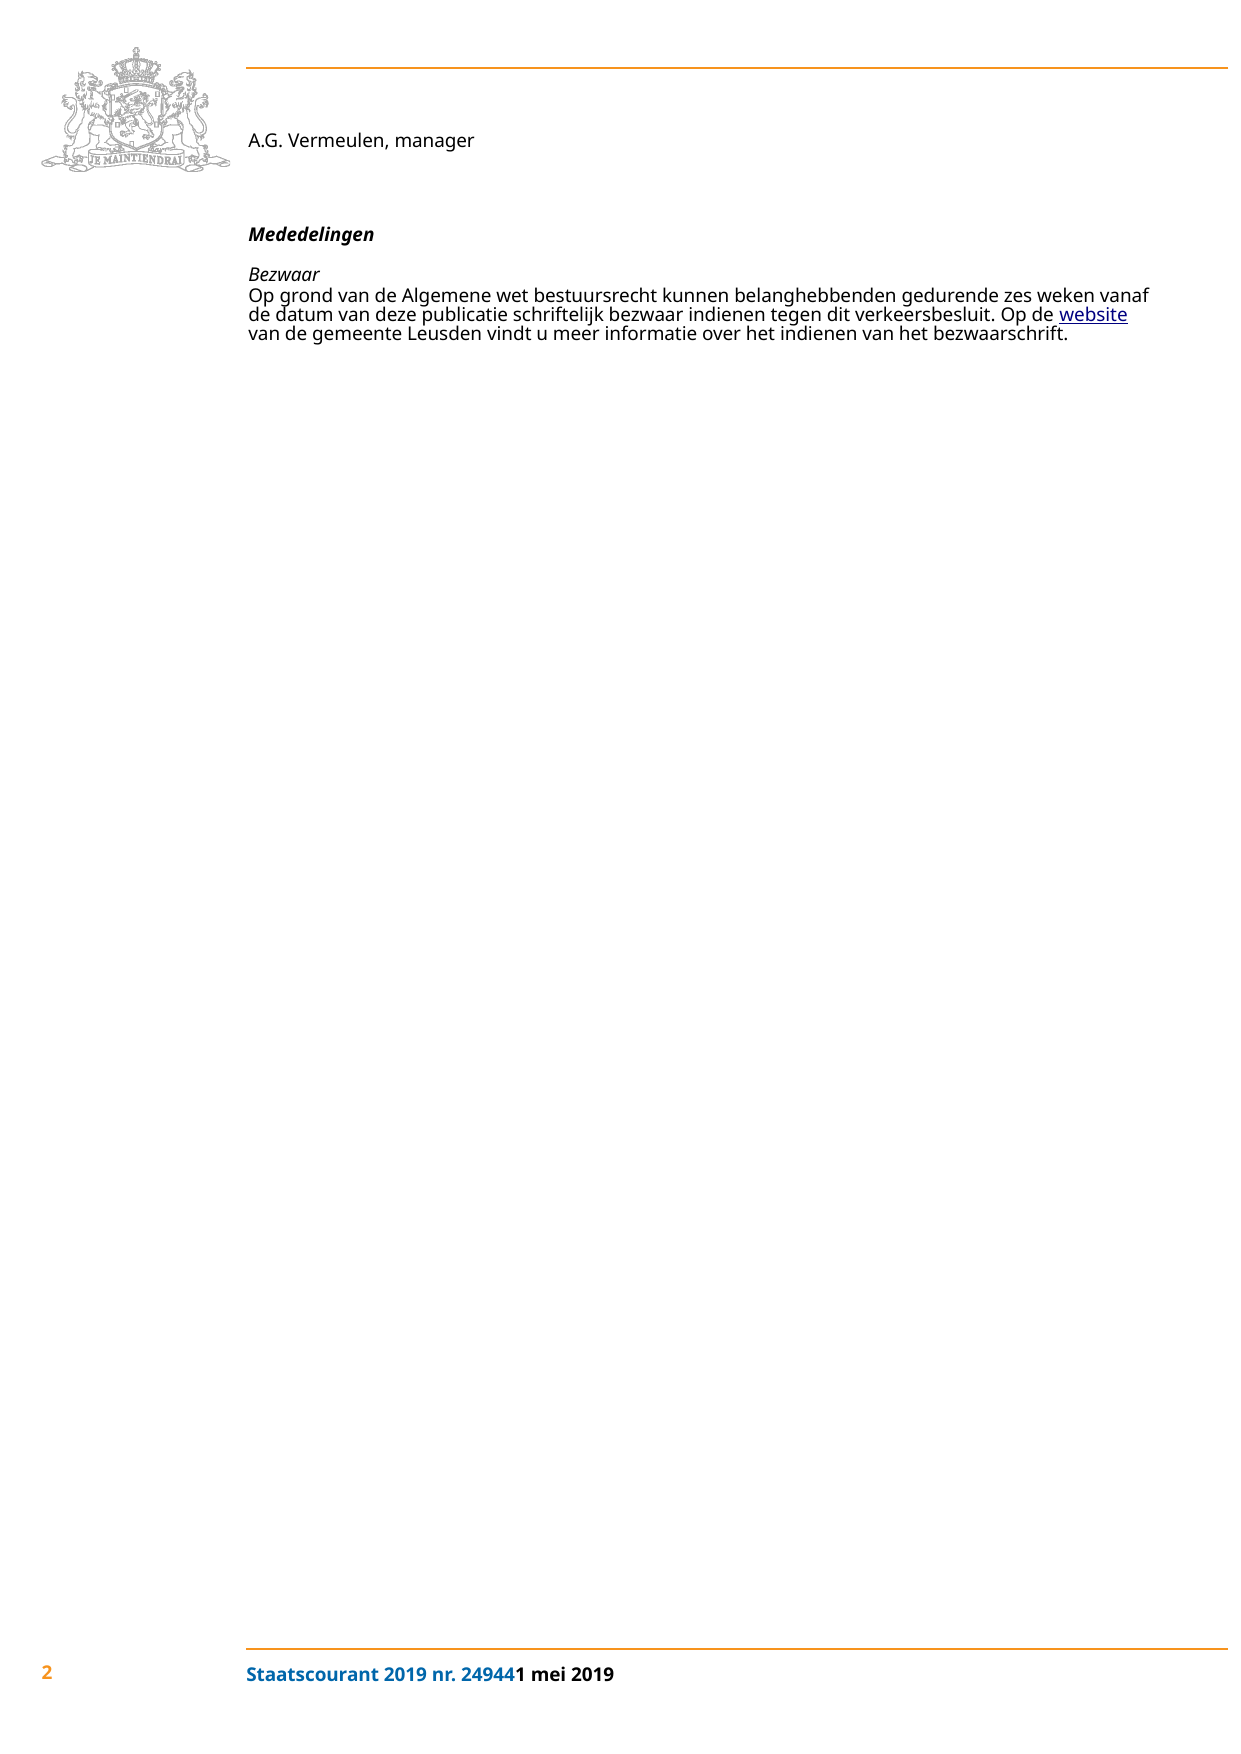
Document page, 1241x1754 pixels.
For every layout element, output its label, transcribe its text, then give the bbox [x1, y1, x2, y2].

text Mededelingen [248, 222, 1152, 247]
text Bezwaar [248, 261, 1152, 287]
picture [41, 47, 231, 172]
text A.G. Vermeulen, manager [248, 132, 1152, 151]
text Op grond van de Algemene wet bestuursrecht kunnen belanghebbenden gedurende zes weken vanaf de datum van deze publicatie schriftelijk bezwaar indienen tegen dit verkeersbesluit. Op de website van de gemeente Leusden vindt u meer informatie over het indienen van het bezwaarschrift. [248, 287, 1152, 344]
